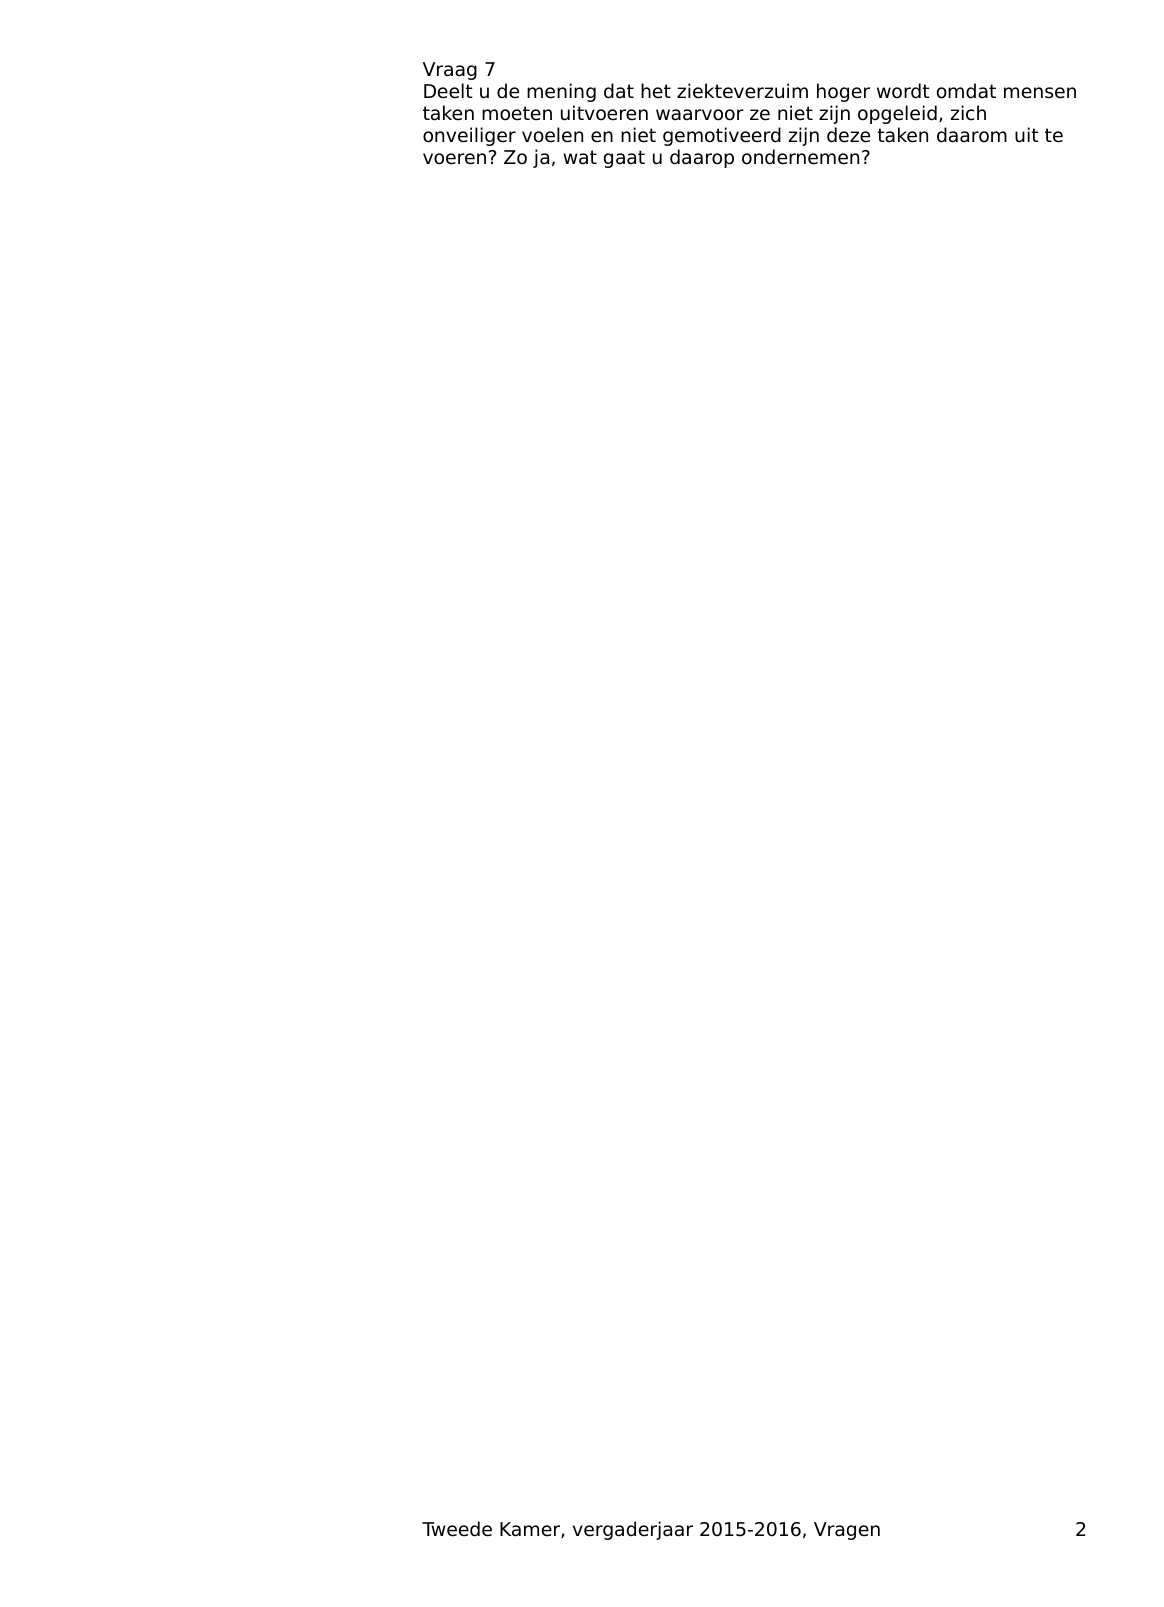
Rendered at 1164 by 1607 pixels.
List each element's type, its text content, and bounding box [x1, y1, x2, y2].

text Deelt u de mening dat het ziekteverzuim hoger wordt omdat mensen taken moeten uitvoeren waarvoor ze niet zijn opgeleid, zich onveiliger voelen en niet gemotiveerd zijn deze taken daarom uit te voeren? Zo ja, wat gaat u daarop ondernemen? [422, 81, 1087, 169]
text Vraag 7 [422, 59, 1087, 81]
